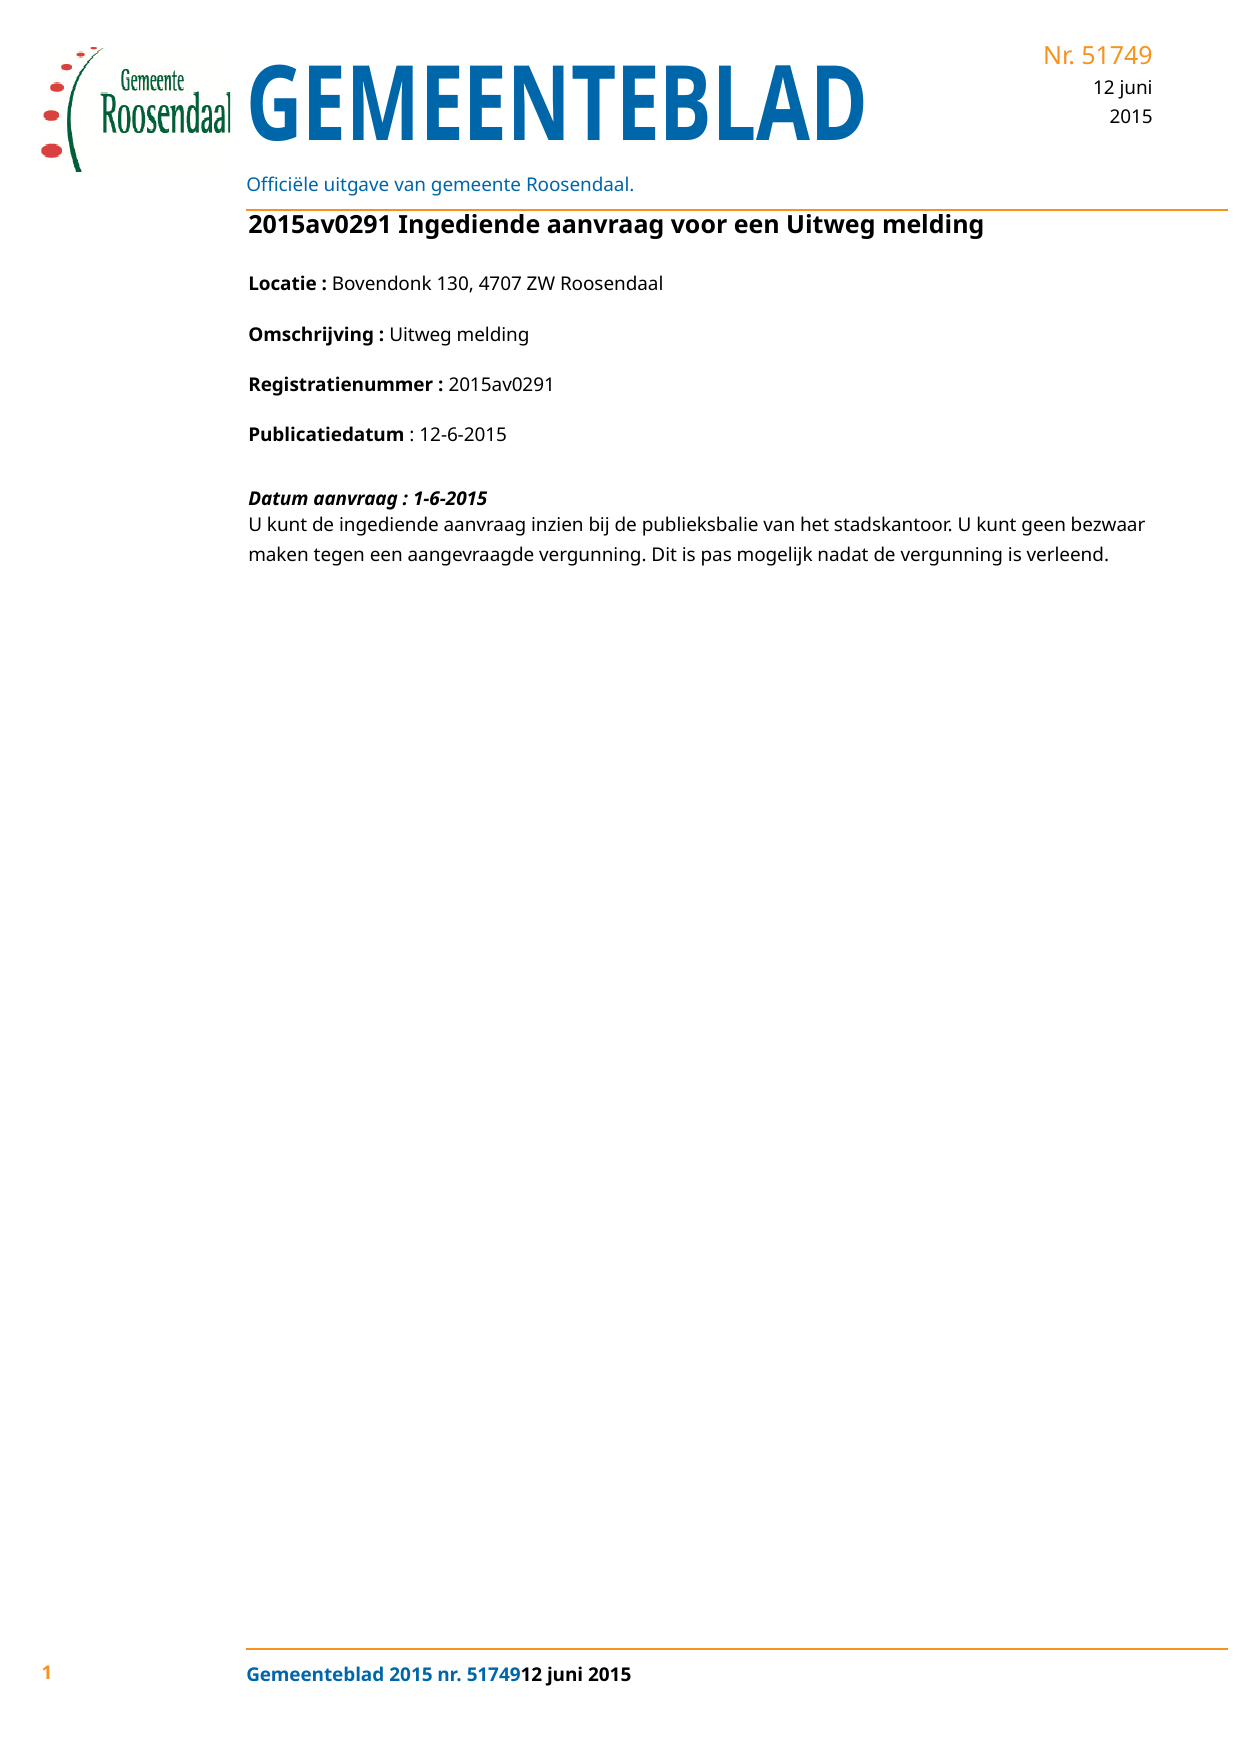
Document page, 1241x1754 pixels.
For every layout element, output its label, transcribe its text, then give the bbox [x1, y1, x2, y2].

picture [41, 47, 231, 172]
text Publicatiedatum : 12-6-2015 [248, 422, 1152, 447]
text 2015av0291 Ingediende aanvraag voor een Uitweg melding [248, 211, 1152, 241]
text Omschrijving : Uitweg melding [248, 321, 1152, 346]
text Registratienummer : 2015av0291 [248, 371, 1152, 397]
text U kunt de ingediende aanvraag inzien bij de publieksbalie van het stadskantoor. U kunt geen bezwaar maken tegen een aangevraagde vergunning. Dit is pas mogelijk nadat de vergunning is verleend. [248, 511, 1152, 567]
text Datum aanvraag : 1-6-2015 [248, 486, 1152, 511]
text Locatie : Bovendonk 130, 4707 ZW Roosendaal [248, 270, 1152, 296]
